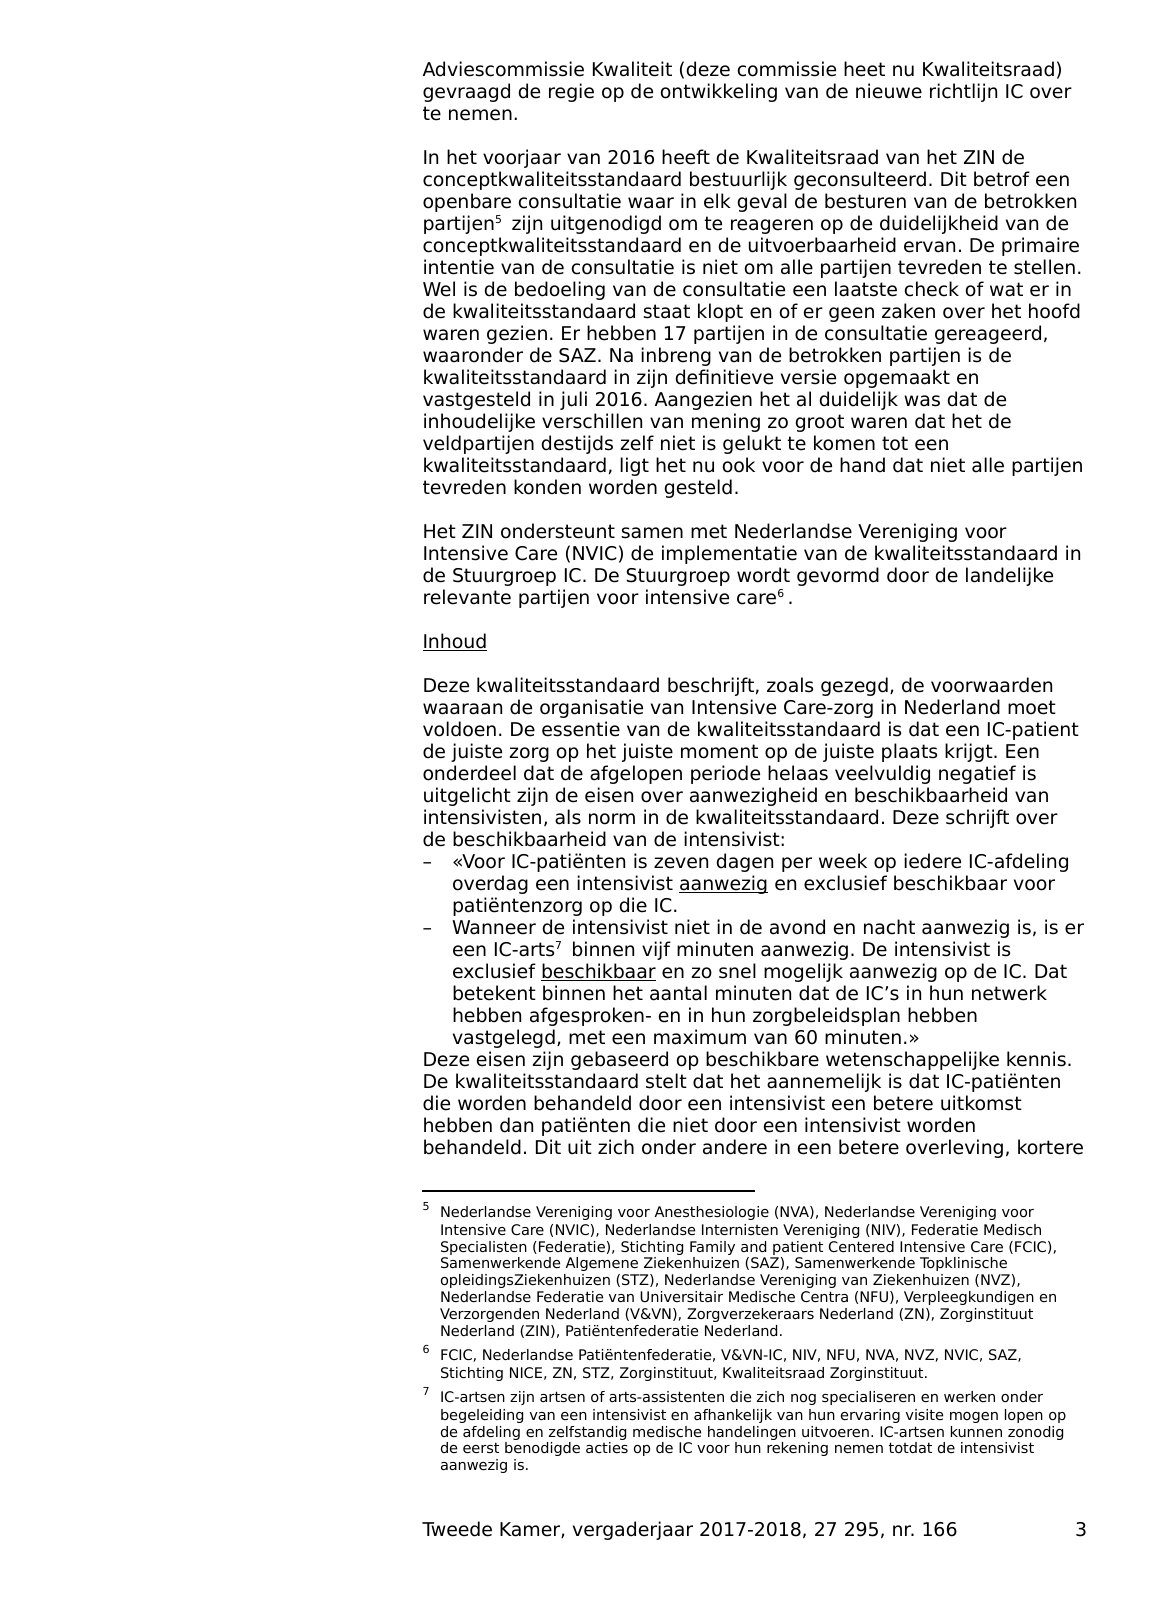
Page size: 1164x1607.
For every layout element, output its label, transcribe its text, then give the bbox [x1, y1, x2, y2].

text Adviescommissie Kwaliteit (deze commissie heet nu Kwaliteitsraad) gevraagd de regie op de ontwikkeling van de nieuwe richtlijn IC over te nemen. [422, 59, 1087, 125]
text – Wanneer de intensivist niet in de avond en nacht aanwezig is, is er een IC-arts binnen vijf minuten aanwezig. De intensivist is exclusief beschikbaar en zo snel mogelijk aanwezig op de IC. Dat betekent binnen het aantal minuten dat de IC’s in hun netwerk hebben afgesproken- en in hun zorgbeleidsplan hebben vastgelegd, met een maximum van 60 minuten.» [422, 917, 1087, 1049]
text – «Voor IC-patiënten is zeven dagen per week op iedere IC-afdeling overdag een intensivist aanwezig en exclusief beschikbaar voor patiëntenzorg op die IC. [422, 851, 1087, 917]
text IC-artsen zijn artsen of arts-assistenten die zich nog specialiseren en werken onder begeleiding van een intensivist en afhankelijk van hun ervaring visite mogen lopen op de afdeling en zelfstandig medische handelingen uitvoeren. IC-artsen kunnen zonodig de eerst benodigde acties op de IC voor hun rekening nemen totdat de intensivist aanwezig is. [422, 1385, 1087, 1474]
subtitle Inhoud [422, 631, 1087, 653]
text Deze kwaliteitsstandaard beschrijft, zoals gezegd, de voorwaarden waaraan de organisatie van Intensive Care-zorg in Nederland moet voldoen. De essentie van de kwaliteitsstandaard is dat een IC-patient de juiste zorg op het juiste moment op de juiste plaats krijgt. Een onderdeel dat de afgelopen periode helaas veelvuldig negatief is uitgelicht zijn de eisen over aanwezigheid en beschikbaarheid van intensivisten, als norm in de kwaliteitsstandaard. Deze schrijft over de beschikbaarheid van de intensivist: [422, 675, 1087, 851]
text Deze eisen zijn gebaseerd op beschikbare wetenschappelijke kennis. De kwaliteitsstandaard stelt dat het aannemelijk is dat IC-patiënten die worden behandeld door een intensivist een betere uitkomst hebben dan patiënten die niet door een intensivist worden behandeld. Dit uit zich onder andere in een betere overleving, kortere [422, 1049, 1087, 1159]
text FCIC, Nederlandse Patiëntenfederatie, V&VN-IC, NIV, NFU, NVA, NVZ, NVIC, SAZ, Stichting NICE, ZN, STZ, Zorginstituut, Kwaliteitsraad Zorginstituut. [422, 1343, 1087, 1382]
text Nederlandse Vereniging voor Anesthesiologie (NVA), Nederlandse Vereniging voor Intensive Care (NVIC), Nederlandse Internisten Vereniging (NIV), Federatie Medisch Specialisten (Federatie), Stichting Family and patient Centered Intensive Care (FCIC), Samenwerkende Algemene Ziekenhuizen (SAZ), Samenwerkende Topklinische opleidingsZiekenhuizen (STZ), Nederlandse Vereniging van Ziekenhuizen (NVZ), Nederlandse Federatie van Universitair Medische Centra (NFU), Verpleegkundigen en Verzorgenden Nederland (V&VN), Zorgverzekeraars Nederland (ZN), Zorginstituut Nederland (ZIN), Patiëntenfederatie Nederland. [422, 1200, 1087, 1340]
text In het voorjaar van 2016 heeft de Kwaliteitsraad van het ZIN de conceptkwaliteitsstandaard bestuurlijk geconsulteerd. Dit betrof een openbare consultatie waar in elk geval de besturen van de betrokken partijen zijn uitgenodigd om te reageren op de duidelijkheid van de conceptkwaliteitsstandaard en de uitvoerbaarheid ervan. De primaire intentie van de consultatie is niet om alle partijen tevreden te stellen. Wel is de bedoeling van de consultatie een laatste check of wat er in de kwaliteitsstandaard staat klopt en of er geen zaken over het hoofd waren gezien. Er hebben 17 partijen in de consultatie gereageerd, waaronder de SAZ. Na inbreng van de betrokken partijen is de kwaliteitsstandaard in zijn definitieve versie opgemaakt en vastgesteld in juli 2016. Aangezien het al duidelijk was dat de inhoudelijke verschillen van mening zo groot waren dat het de veldpartijen destijds zelf niet is gelukt te komen tot een kwaliteitsstandaard, ligt het nu ook voor de hand dat niet alle partijen tevreden konden worden gesteld. [422, 147, 1087, 499]
text Het ZIN ondersteunt samen met Nederlandse Vereniging voor Intensive Care (NVIC) de implementatie van de kwaliteitsstandaard in de Stuurgroep IC. De Stuurgroep wordt gevormd door de landelijke relevante partijen voor intensive care. [422, 521, 1087, 609]
